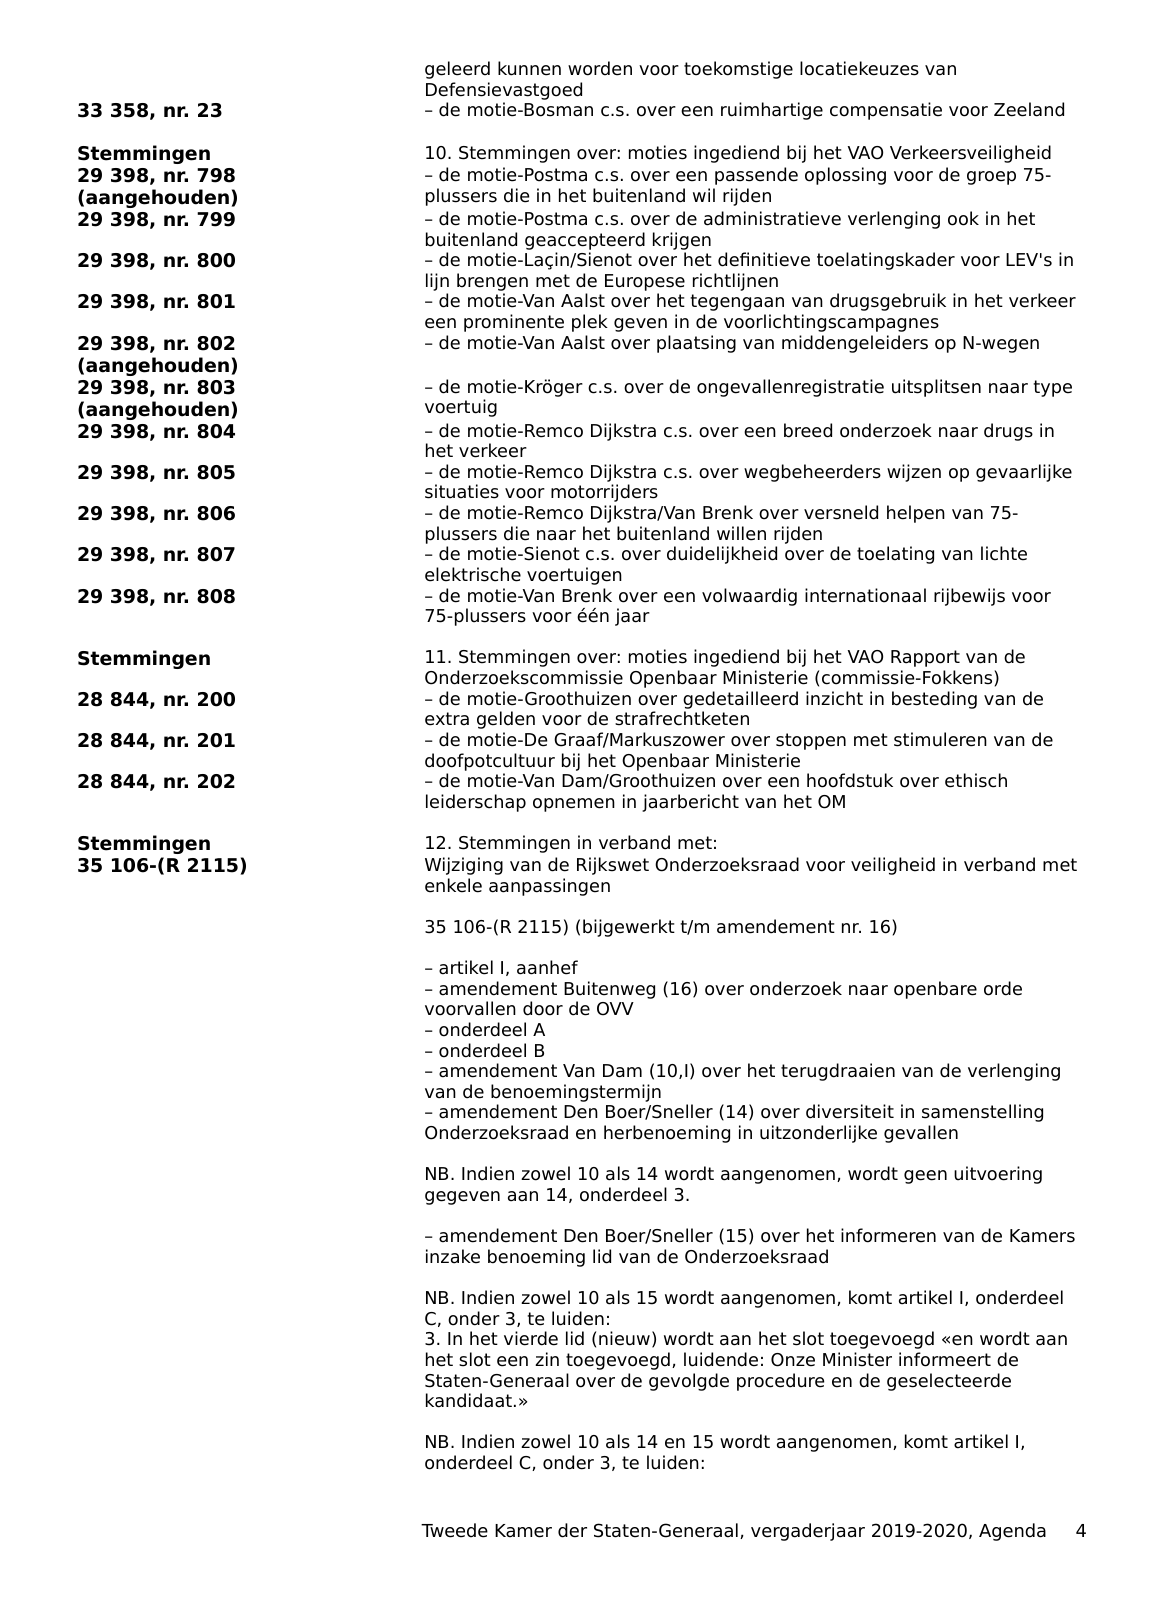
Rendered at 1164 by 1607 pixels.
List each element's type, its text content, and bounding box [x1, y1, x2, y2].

table_cell [77, 627, 401, 647]
table_cell [401, 833, 418, 855]
table_cell – amendement Van Dam (10,I) over het terugdraaien van de verlenging van de benoemingstermijn [418, 1061, 1087, 1102]
table_cell [401, 100, 418, 122]
table_cell 29 398, nr. 800 [77, 250, 401, 291]
table_cell – de motie-De Graaf/Markuszower over stoppen met stimuleren van de doofpotcultuur bij het Openbaar Ministerie [418, 730, 1087, 771]
table_cell 11. Stemmingen over: moties ingediend bij het VAO Rapport van de Onderzoekscommissie Openbaar Ministerie (commissie-Fokkens) [418, 648, 1087, 689]
table_cell – onderdeel B [418, 1041, 1087, 1061]
table_cell – de motie-Groothuizen over gedetailleerd inzicht in besteding van de extra gelden voor de strafrechtketen [418, 689, 1087, 730]
table_cell [77, 1412, 401, 1432]
table_cell 29 398, nr. 805 [77, 462, 401, 503]
table_cell [401, 586, 418, 627]
table_cell [77, 1433, 401, 1474]
table_cell [77, 1268, 401, 1288]
table_cell 29 398, nr. 799 [77, 209, 401, 250]
table_cell [401, 333, 418, 377]
table_cell [401, 1061, 418, 1102]
table_cell Wijziging van de Rijkswet Onderzoeksraad voor veiligheid in verband met enkele aanpassingen [418, 855, 1087, 896]
table_cell [77, 1103, 401, 1144]
table_cell [418, 1268, 1087, 1288]
table_cell [401, 59, 418, 100]
table_cell Stemmingen [77, 648, 401, 689]
table_cell [77, 59, 401, 100]
table_cell [401, 143, 418, 165]
table_cell – onderdeel A [418, 1020, 1087, 1041]
table_cell [418, 813, 1087, 833]
table_cell [418, 938, 1087, 958]
table_cell [401, 648, 418, 689]
table_cell – de motie-Van Brenk over een volwaardig internationaal rijbewijs voor 75-plussers voor één jaar [418, 586, 1087, 627]
table_cell [401, 1329, 418, 1412]
table_cell geleerd kunnen worden voor toekomstige locatiekeuzes van Defensievastgoed [418, 59, 1087, 100]
table_cell [77, 813, 401, 833]
table_cell 28 844, nr. 200 [77, 689, 401, 730]
table_cell [77, 896, 401, 917]
table_cell – amendement Den Boer/Sneller (15) over het informeren van de Kamers inzake benoeming lid van de Onderzoeksraad [418, 1226, 1087, 1267]
table_cell [418, 1206, 1087, 1226]
table_cell [401, 771, 418, 812]
table_cell [401, 1268, 418, 1288]
table_cell 29 398, nr. 804 [77, 421, 401, 462]
table_cell [77, 122, 401, 143]
table_cell [401, 938, 418, 958]
table_cell [401, 1144, 418, 1164]
table_cell – de motie-Kröger c.s. over de ongevallenregistratie uitsplitsen naar type voertuig [418, 377, 1087, 421]
table_cell [401, 377, 418, 421]
table_cell [77, 1288, 401, 1329]
table_cell [401, 1020, 418, 1041]
table_cell 33 358, nr. 23 [77, 100, 401, 122]
table_cell – de motie-Remco Dijkstra/Van Brenk over versneld helpen van 75-plussers die naar het buitenland willen rijden [418, 503, 1087, 544]
table_cell [418, 627, 1087, 647]
table_cell [401, 917, 418, 937]
table_cell – de motie-Remco Dijkstra c.s. over wegbeheerders wijzen op gevaarlijke situaties voor motorrijders [418, 462, 1087, 503]
table_cell [77, 1144, 401, 1164]
table_cell [418, 1412, 1087, 1432]
table_cell – de motie-Van Aalst over plaatsing van middengeleiders op N-wegen [418, 333, 1087, 377]
table_cell [401, 979, 418, 1020]
table_cell [401, 896, 418, 917]
table_cell [401, 1433, 418, 1474]
table_cell NB. Indien zowel 10 als 14 wordt aangenomen, wordt geen uitvoering gegeven aan 14, onderdeel 3. [418, 1164, 1087, 1206]
table_cell [77, 938, 401, 958]
table_cell [401, 855, 418, 896]
table_cell [401, 813, 418, 833]
table_cell 29 398, nr. 807 [77, 544, 401, 586]
table_cell 29 398, nr. 798 (aangehouden) [77, 165, 401, 209]
table_cell 29 398, nr. 803 (aangehouden) [77, 377, 401, 421]
table_cell 28 844, nr. 202 [77, 771, 401, 812]
table_cell Stemmingen [77, 833, 401, 855]
table_cell [77, 979, 401, 1020]
table_cell NB. Indien zowel 10 als 14 en 15 wordt aangenomen, komt artikel I, onderdeel C, onder 3, te luiden: [418, 1433, 1087, 1474]
table_cell [401, 730, 418, 771]
table_cell – de motie-Van Dam/Groothuizen over een hoofdstuk over ethisch leiderschap opnemen in jaarbericht van het OM [418, 771, 1087, 812]
table_cell [401, 544, 418, 586]
table_cell [401, 1412, 418, 1432]
table_cell – artikel I, aanhef [418, 958, 1087, 979]
table_cell [401, 627, 418, 647]
table_cell 29 398, nr. 801 [77, 291, 401, 333]
table_cell [77, 1041, 401, 1061]
table_cell [401, 250, 418, 291]
table_cell – de motie-Sienot c.s. over duidelijkheid over de toelating van lichte elektrische voertuigen [418, 544, 1087, 586]
table_cell [401, 1288, 418, 1329]
table_cell – de motie-Postma c.s. over de administratieve verlenging ook in het buitenland geaccepteerd krijgen [418, 209, 1087, 250]
table_cell [401, 689, 418, 730]
table_cell NB. Indien zowel 10 als 15 wordt aangenomen, komt artikel I, onderdeel C, onder 3, te luiden: [418, 1288, 1087, 1329]
table_cell [77, 1329, 401, 1412]
table_cell [401, 462, 418, 503]
table_cell [401, 1041, 418, 1061]
table_cell – amendement Buitenweg (16) over onderzoek naar openbare orde voorvallen door de OVV [418, 979, 1087, 1020]
table_cell [77, 1061, 401, 1102]
table_cell – de motie-Bosman c.s. over een ruimhartige compensatie voor Zeeland [418, 100, 1087, 122]
table_cell [401, 1226, 418, 1267]
table_cell [77, 917, 401, 937]
table_cell 10. Stemmingen over: moties ingediend bij het VAO Verkeersveiligheid [418, 143, 1087, 165]
table_cell 29 398, nr. 802 (aangehouden) [77, 333, 401, 377]
table_cell [401, 165, 418, 209]
table_cell [77, 958, 401, 979]
table_cell 29 398, nr. 808 [77, 586, 401, 627]
table_cell [418, 1144, 1087, 1164]
table_cell [401, 1103, 418, 1144]
table_cell [77, 1206, 401, 1226]
table_cell 29 398, nr. 806 [77, 503, 401, 544]
table_cell [77, 1164, 401, 1206]
table_cell [77, 1226, 401, 1267]
table_cell [401, 503, 418, 544]
table_cell 28 844, nr. 201 [77, 730, 401, 771]
table_cell [418, 896, 1087, 917]
table_cell – de motie-Van Aalst over het tegengaan van drugsgebruik in het verkeer een prominente plek geven in de voorlichtingscampagnes [418, 291, 1087, 333]
table_cell – de motie-Remco Dijkstra c.s. over een breed onderzoek naar drugs in het verkeer [418, 421, 1087, 462]
table_cell Stemmingen [77, 143, 401, 165]
table_cell [401, 209, 418, 250]
table_cell – amendement Den Boer/Sneller (14) over diversiteit in samenstelling Onderzoeksraad en herbenoeming in uitzonderlijke gevallen [418, 1103, 1087, 1144]
table_cell 12. Stemmingen in verband met: [418, 833, 1087, 855]
table_cell 3. In het vierde lid (nieuw) wordt aan het slot toegevoegd «en wordt aan het slot een zin toegevoegd, luidende: Onze Minister informeert de Staten-Generaal over de gevolgde procedure en de geselecteerde kandidaat.» [418, 1329, 1087, 1412]
table_cell – de motie-Postma c.s. over een passende oplossing voor de groep 75-plussers die in het buitenland wil rijden [418, 165, 1087, 209]
table_cell [418, 122, 1087, 143]
table_cell [77, 1020, 401, 1041]
table_cell [401, 122, 418, 143]
table_cell 35 106-(R 2115) [77, 855, 401, 896]
table_cell [401, 1206, 418, 1226]
table_cell [401, 958, 418, 979]
table_cell 35 106-(R 2115) (bijgewerkt t/m amendement nr. 16) [418, 917, 1087, 937]
table_cell – de motie-Laçin/Sienot over het definitieve toelatingskader voor LEV's in lijn brengen met de Europese richtlijnen [418, 250, 1087, 291]
table_cell [401, 1164, 418, 1206]
table_cell [401, 421, 418, 462]
table_cell [401, 291, 418, 333]
